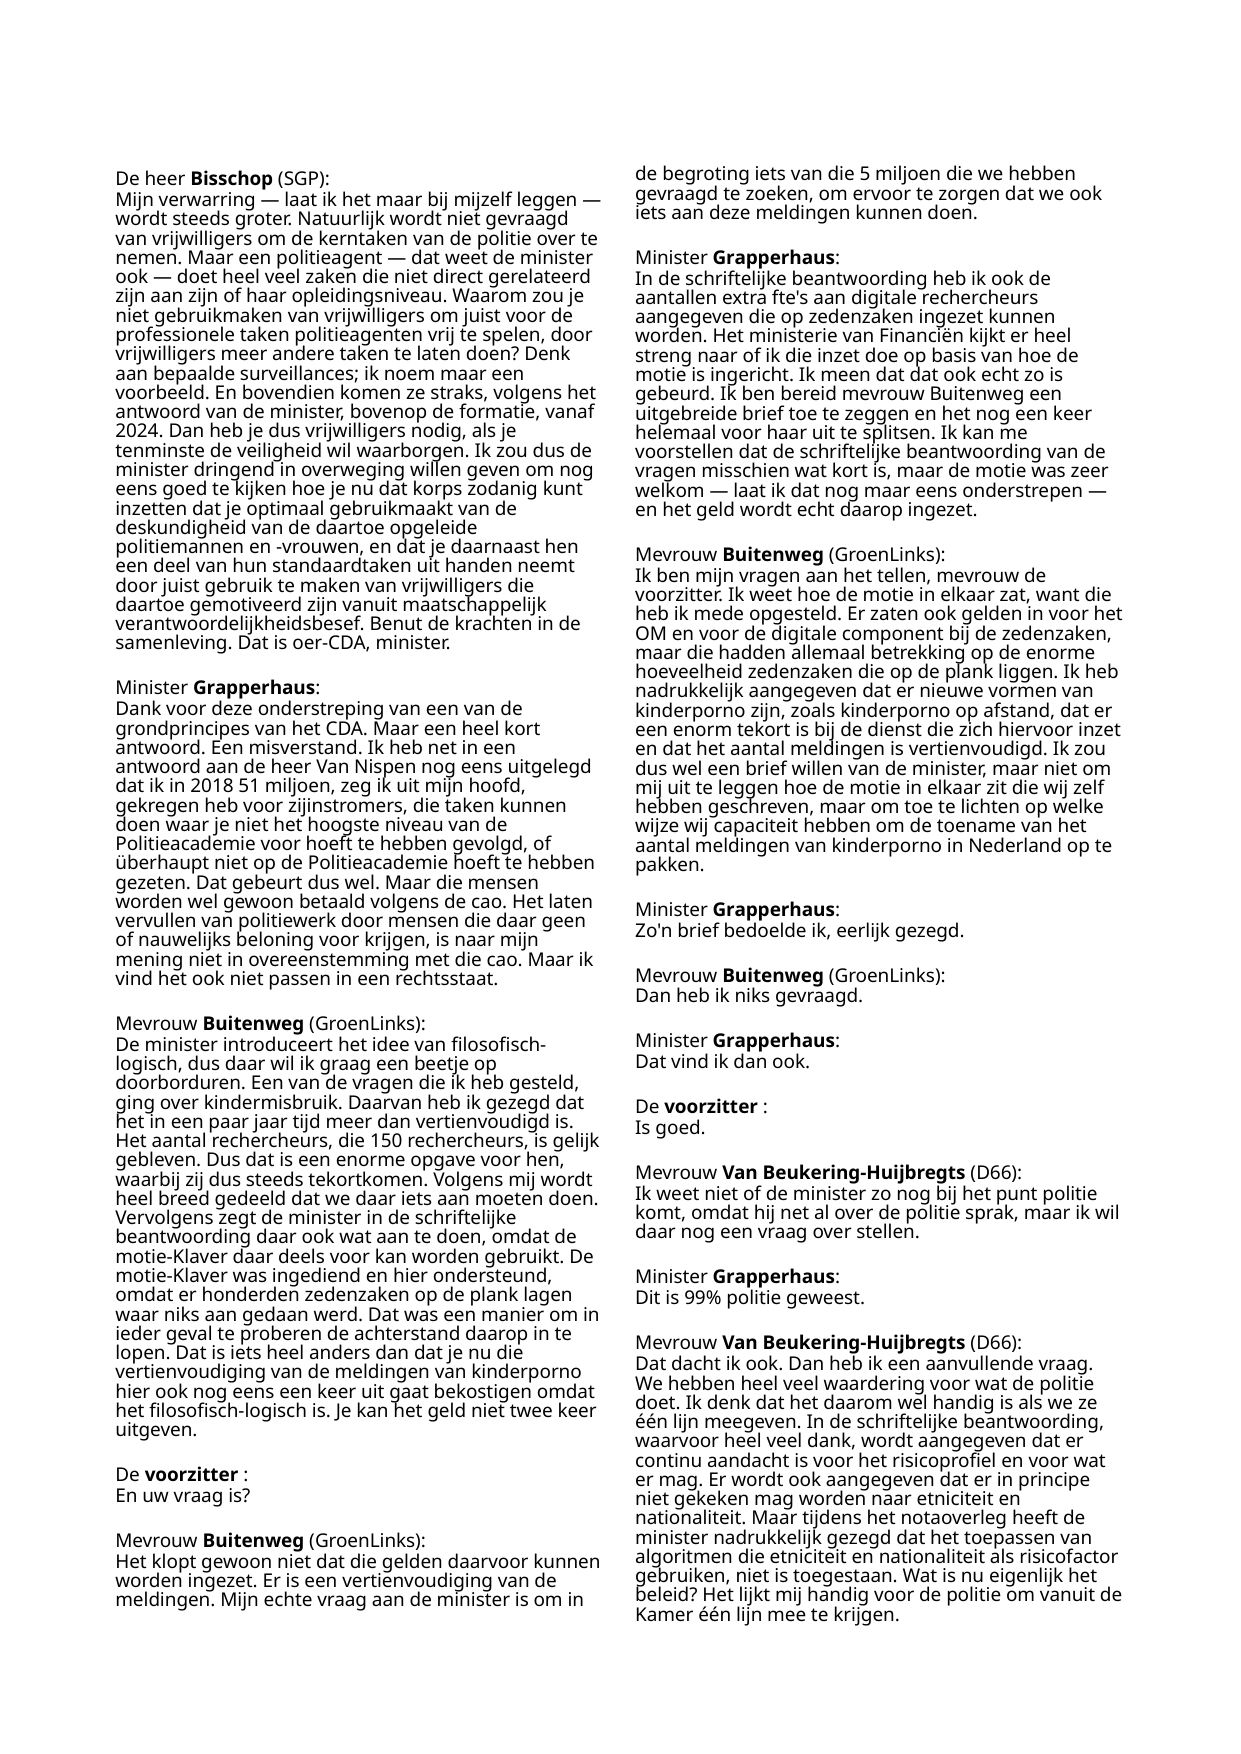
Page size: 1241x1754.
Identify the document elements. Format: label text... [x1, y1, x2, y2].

text Mevrouw Buitenweg (GroenLinks): [635, 962, 1125, 987]
text Minister Grapperhaus: [635, 244, 1125, 270]
text Is goed. [635, 1119, 1125, 1138]
text Mevrouw Van Beukering-Huijbregts (D66): [635, 1159, 1125, 1185]
text Mijn verwarring — laat ik het maar bij mijzelf leggen — wordt steeds groter. Natuurlijk wordt niet gevraagd van vrijwilligers om de kerntaken van de politie over te nemen. Maar een politieagent — dat weet de minister ook — doet heel veel zaken die niet direct gerelateerd zijn aan zijn of haar opleidingsniveau. Waarom zou je niet gebruikmaken van vrijwilligers om juist voor de professionele taken politieagenten vrij te spelen, door vrijwilligers meer andere taken te laten doen? Denk aan bepaalde surveillances; ik noem maar een voorbeeld. En bovendien komen ze straks, volgens het antwoord van de minister, bovenop de formatie, vanaf 2024. Dan heb je dus vrijwilligers nodig, als je tenminste de veiligheid wil waarborgen. Ik zou dus de minister dringend in overweging willen geven om nog eens goed te kijken hoe je nu dat korps zodanig kunt inzetten dat je optimaal gebruikmaakt van de deskundigheid van de daartoe opgeleide politiemannen en -vrouwen, en dat je daarnaast hen een deel van hun standaardtaken uit handen neemt door juist gebruik te maken van vrijwilligers die daartoe gemotiveerd zijn vanuit maatschappelijk verantwoordelijkheidsbesef. Benut de krachten in de samenleving. Dat is oer-CDA, minister. [115, 191, 605, 654]
text Dan heb ik niks gevraagd. [635, 987, 1125, 1007]
text Minister Grapperhaus: [115, 674, 605, 700]
text Ik weet niet of de minister zo nog bij het punt politie komt, omdat hij net al over de politie sprak, maar ik wil daar nog een vraag over stellen. [635, 1185, 1125, 1243]
text De voorzitter : [635, 1093, 1125, 1119]
text Ik ben mijn vragen aan het tellen, mevrouw de voorzitter. Ik weet hoe de motie in elkaar zat, want die heb ik mede opgesteld. Er zaten ook gelden in voor het OM en voor de digitale component bij de zedenzaken, maar die hadden allemaal betrekking op de enorme hoeveelheid zedenzaken die op de plank liggen. Ik heb nadrukkelijk aangegeven dat er nieuwe vormen van kinderporno zijn, zoals kinderporno op afstand, dat er een enorm tekort is bij de dienst die zich hiervoor inzet en dat het aantal meldingen is vertienvoudigd. Ik zou dus wel een brief willen van de minister, maar niet om mij uit te leggen hoe de motie in elkaar zit die wij zelf hebben geschreven, maar om toe te lichten op welke wijze wij capaciteit hebben om de toename van het aantal meldingen van kinderporno in Nederland op te pakken. [635, 567, 1125, 875]
text Mevrouw Buitenweg (GroenLinks): [635, 541, 1125, 567]
text Mevrouw Buitenweg (GroenLinks): [115, 1010, 605, 1036]
text de begroting iets van die 5 miljoen die we hebben gevraagd te zoeken, om ervoor te zorgen dat we ook iets aan deze meldingen kunnen doen. [635, 165, 1125, 223]
text De voorzitter : [115, 1461, 605, 1487]
text Dank voor deze onderstreping van een van de grondprincipes van het CDA. Maar een heel kort antwoord. Een misverstand. Ik heb net in een antwoord aan de heer Van Nispen nog eens uitgelegd dat ik in 2018 51 miljoen, zeg ik uit mijn hoofd, gekregen heb voor zijinstromers, die taken kunnen doen waar je niet het hoogste niveau van de Politieacademie voor hoeft te hebben gevolgd, of überhaupt niet op de Politieacademie hoeft te hebben gezeten. Dat gebeurt dus wel. Maar die mensen worden wel gewoon betaald volgens de cao. Het laten vervullen van politiewerk door mensen die daar geen of nauwelijks beloning voor krijgen, is naar mijn mening niet in overeenstemming met die cao. Maar ik vind het ook niet passen in een rechtsstaat. [115, 700, 605, 989]
text En uw vraag is? [115, 1487, 605, 1506]
text Zo'n brief bedoelde ik, eerlijk gezegd. [635, 922, 1125, 941]
text Dat vind ik dan ook. [635, 1053, 1125, 1073]
text Minister Grapperhaus: [635, 1264, 1125, 1289]
text Dit is 99% politie geweest. [635, 1289, 1125, 1309]
text Dat dacht ik ook. Dan heb ik een aanvullende vraag. We hebben heel veel waardering voor wat de politie doet. Ik denk dat het daarom wel handig is als we ze één lijn meegeven. In de schriftelijke beantwoording, waarvoor heel veel dank, wordt aangegeven dat er continu aandacht is voor het risicoprofiel en voor wat er mag. Er wordt ook aangegeven dat er in principe niet gekeken mag worden naar etniciteit en nationaliteit. Maar tijdens het notaoverleg heeft de minister nadrukkelijk gezegd dat het toepassen van algoritmen die etniciteit en nationaliteit als risicofactor gebruiken, niet is toegestaan. Wat is nu eigenlijk het beleid? Het lijkt mij handig voor de politie om vanuit de Kamer één lijn mee te krijgen. [635, 1355, 1125, 1625]
text Mevrouw Buitenweg (GroenLinks): [115, 1527, 605, 1553]
text De minister introduceert het idee van filosofisch-logisch, dus daar wil ik graag een beetje op doorborduren. Een van de vragen die ik heb gesteld, ging over kindermisbruik. Daarvan heb ik gezegd dat het in een paar jaar tijd meer dan vertienvoudigd is. Het aantal rechercheurs, die 150 rechercheurs, is gelijk gebleven. Dus dat is een enorme opgave voor hen, waarbij zij dus steeds tekortkomen. Volgens mij wordt heel breed gedeeld dat we daar iets aan moeten doen. Vervolgens zegt de minister in de schriftelijke beantwoording daar ook wat aan te doen, omdat de motie-Klaver daar deels voor kan worden gebruikt. De motie-Klaver was ingediend en hier ondersteund, omdat er honderden zedenzaken op de plank lagen waar niks aan gedaan werd. Dat was een manier om in ieder geval te proberen de achterstand daarop in te lopen. Dat is iets heel anders dan dat je nu die vertienvoudiging van de meldingen van kinderporno hier ook nog eens een keer uit gaat bekostigen omdat het filosofisch-logisch is. Je kan het geld niet twee keer uitgeven. [115, 1036, 605, 1441]
text Minister Grapperhaus: [635, 896, 1125, 922]
text De heer Bisschop (SGP): [115, 165, 605, 191]
text Het klopt gewoon niet dat die gelden daarvoor kunnen worden ingezet. Er is een vertienvoudiging van de meldingen. Mijn echte vraag aan de minister is om in [115, 1553, 605, 1611]
text Mevrouw Van Beukering-Huijbregts (D66): [635, 1329, 1125, 1355]
text Minister Grapperhaus: [635, 1028, 1125, 1053]
text In de schriftelijke beantwoording heb ik ook de aantallen extra fte's aan digitale rechercheurs aangegeven die op zedenzaken ingezet kunnen worden. Het ministerie van Financiën kijkt er heel streng naar of ik die inzet doe op basis van hoe de motie is ingericht. Ik meen dat dat ook echt zo is gebeurd. Ik ben bereid mevrouw Buitenweg een uitgebreide brief toe te zeggen en het nog een keer helemaal voor haar uit te splitsen. Ik kan me voorstellen dat de schriftelijke beantwoording van de vragen misschien wat kort is, maar de motie was zeer welkom — laat ik dat nog maar eens onderstrepen — en het geld wordt echt daarop ingezet. [635, 270, 1125, 520]
